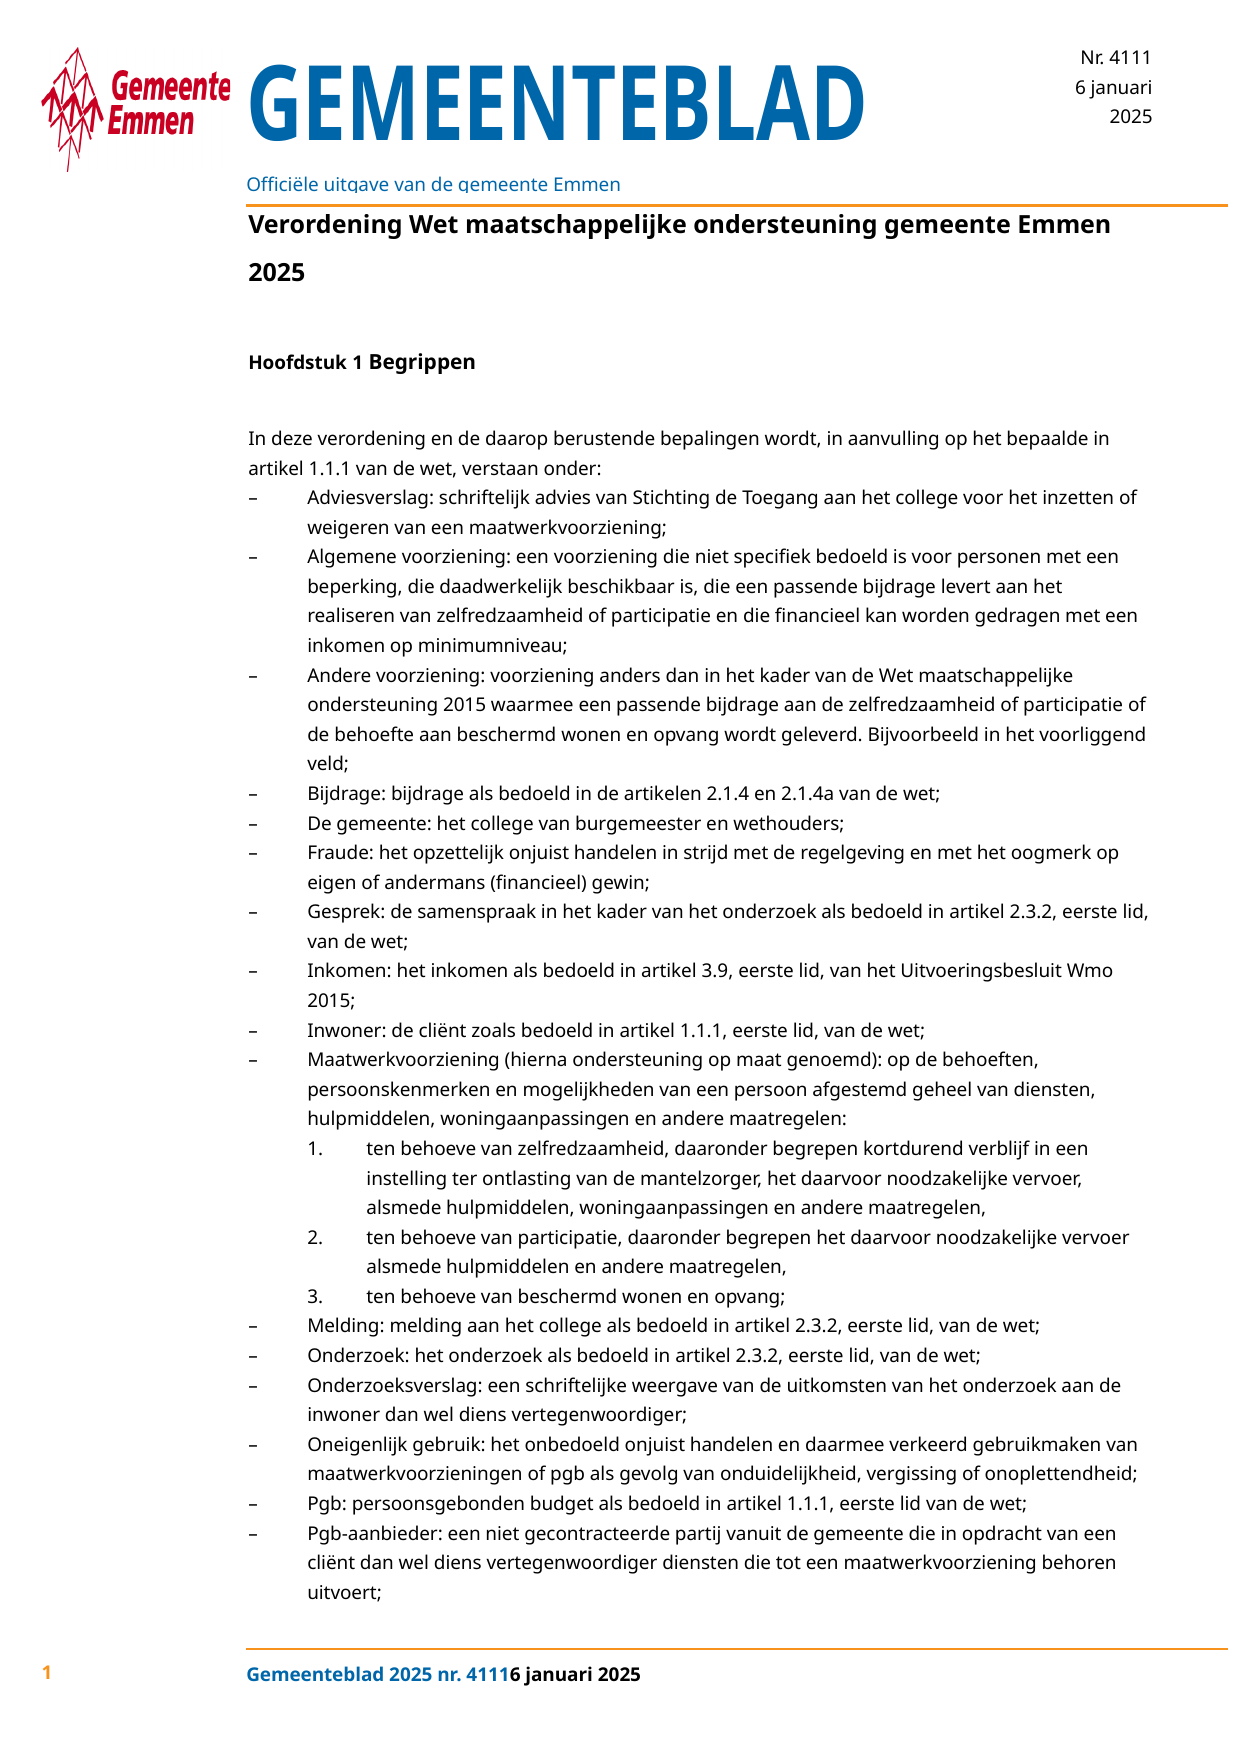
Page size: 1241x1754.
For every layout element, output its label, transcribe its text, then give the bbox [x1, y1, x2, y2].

picture [41, 47, 231, 172]
list Inkomen: het inkomen als bedoeld in artikel 3.9, eerste lid, van het Uitvoeringsbesluit Wmo 2015; [248, 958, 1152, 1013]
list Algemene voorziening: een voorziening die niet specifiek bedoeld is voor personen met een beperking, die daadwerkelijk beschikbaar is, die een passende bijdrage levert aan het realiseren van zelfredzaamheid of participatie en die financieel kan worden gedragen met een inkomen op minimumniveau; [248, 543, 1152, 658]
list Onderzoek: het onderzoek als bedoeld in artikel 2.3.2, eerste lid, van de wet; [248, 1342, 1152, 1368]
list Pgb-aanbieder: een niet gecontracteerde partij vanuit de gemeente die in opdracht van een cliënt dan wel diens vertegenwoordiger diensten die tot een maatwerkvoorziening behoren uitvoert; [248, 1520, 1152, 1605]
list Onderzoeksverslag: een schriftelijke weergave van de uitkomsten van het onderzoek aan de inwoner dan wel diens vertegenwoordiger; [248, 1372, 1152, 1427]
list Inwoner: de cliënt zoals bedoeld in artikel 1.1.1, eerste lid, van de wet; [248, 1017, 1152, 1043]
text Hoofdstuk 1 Begrippen [248, 347, 1152, 376]
list ten behoeve van beschermd wonen en opvang; [307, 1283, 1152, 1309]
list Adviesverslag: schriftelijk advies van Stichting de Toegang aan het college voor het inzetten of weigeren van een maatwerkvoorziening; [248, 484, 1152, 540]
text Verordening Wet maatschappelijke ondersteuning gemeente Emmen 2025 [248, 207, 1152, 288]
list Melding: melding aan het college als bedoeld in artikel 2.3.2, eerste lid, van de wet; [248, 1313, 1152, 1338]
list De gemeente: het college van burgemeester en wethouders; [248, 810, 1152, 836]
list Maatwerkvoorziening (hierna ondersteuning op maat genoemd): op de behoeften, persoonskenmerken en mogelijkheden van een persoon afgestemd geheel van diensten, hulpmiddelen, woningaanpassingen en andere maatregelen: [248, 1046, 1152, 1131]
list Bijdrage: bijdrage als bedoeld in de artikelen 2.1.4 en 2.1.4a van de wet; [248, 780, 1152, 806]
list Pgb: persoonsgebonden budget als bedoeld in artikel 1.1.1, eerste lid van de wet; [248, 1490, 1152, 1516]
list Fraude: het opzettelijk onjuist handelen in strijd met de regelgeving en met het oogmerk op eigen of andermans (financieel) gewin; [248, 839, 1152, 895]
list Gesprek: de samenspraak in het kader van het onderzoek als bedoeld in artikel 2.3.2, eerste lid, van de wet; [248, 898, 1152, 954]
list Oneigenlijk gebruik: het onbedoeld onjuist handelen en daarmee verkeerd gebruikmaken van maatwerkvoorzieningen of pgb als gevolg van onduidelijkheid, vergissing of onoplettendheid; [248, 1431, 1152, 1486]
list Andere voorziening: voorziening anders dan in het kader van de Wet maatschappelijke ondersteuning 2015 waarmee een passende bijdrage aan de zelfredzaamheid of participatie of de behoefte aan beschermd wonen en opvang wordt geleverd. Bijvoorbeeld in het voorliggend veld; [248, 662, 1152, 776]
text In deze verordening en de daarop berustende bepalingen wordt, in aanvulling op het bepaalde in artikel 1.1.1 van de wet, verstaan onder: [248, 425, 1152, 481]
list ten behoeve van participatie, daaronder begrepen het daarvoor noodzakelijke vervoer alsmede hulpmiddelen en andere maatregelen, [307, 1224, 1152, 1279]
list ten behoeve van zelfredzaamheid, daaronder begrepen kortdurend verblijf in een instelling ter ontlasting van de mantelzorger, het daarvoor noodzakelijke vervoer, alsmede hulpmiddelen, woningaanpassingen en andere maatregelen, [307, 1135, 1152, 1220]
